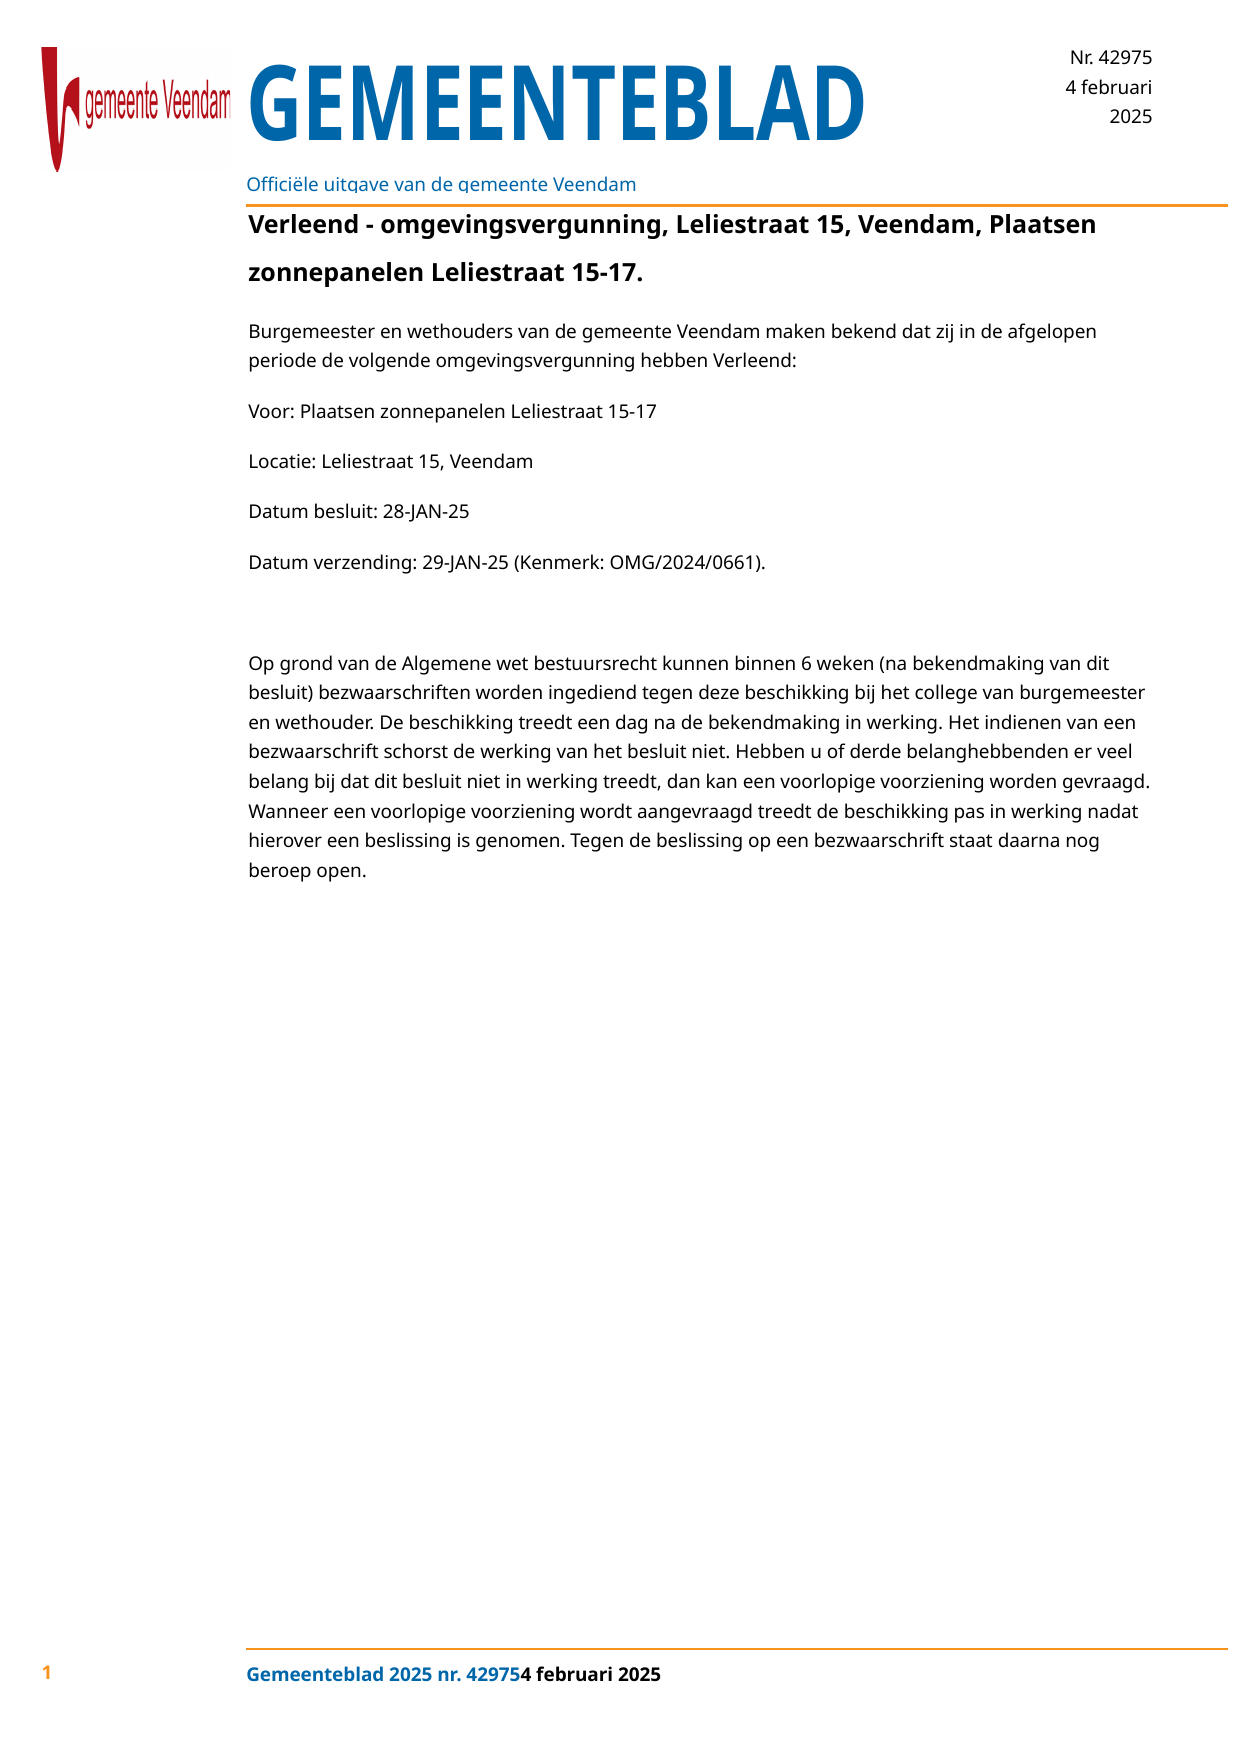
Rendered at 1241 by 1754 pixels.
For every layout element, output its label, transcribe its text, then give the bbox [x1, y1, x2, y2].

text Burgemeester en wethouders van de gemeente Veendam maken bekend dat zij in de afgelopen periode de volgende omgevingsvergunning hebben Verleend: [248, 318, 1152, 373]
text Verleend - omgevingsvergunning, Leliestraat 15, Veendam, Plaatsen zonnepanelen Leliestraat 15-17. [248, 207, 1152, 288]
text Voor: Plaatsen zonnepanelen Leliestraat 15-17 [248, 398, 1152, 424]
text Op grond van de Algemene wet bestuursrecht kunnen binnen 6 weken (na bekendmaking van dit besluit) bezwaarschriften worden ingediend tegen deze beschikking bij het college van burgemeester en wethouder. De beschikking treedt een dag na de bekendmaking in werking. Het indienen van een bezwaarschrift schorst de werking van het besluit niet. Hebben u of derde belanghebbenden er veel belang bij dat dit besluit niet in werking treedt, dan kan een voorlopige voorziening worden gevraagd. Wanneer een voorlopige voorziening wordt aangevraagd treedt de beschikking pas in werking nadat hierover een beslissing is genomen. Tegen de beslissing op een bezwaarschrift staat daarna nog beroep open. [248, 650, 1152, 883]
text Locatie: Leliestraat 15, Veendam [248, 448, 1152, 474]
picture [41, 47, 231, 172]
text Datum verzending: 29-JAN-25 (Kenmerk: OMG/2024/0661). [248, 549, 1152, 575]
text Datum besluit: 28-JAN-25 [248, 499, 1152, 524]
